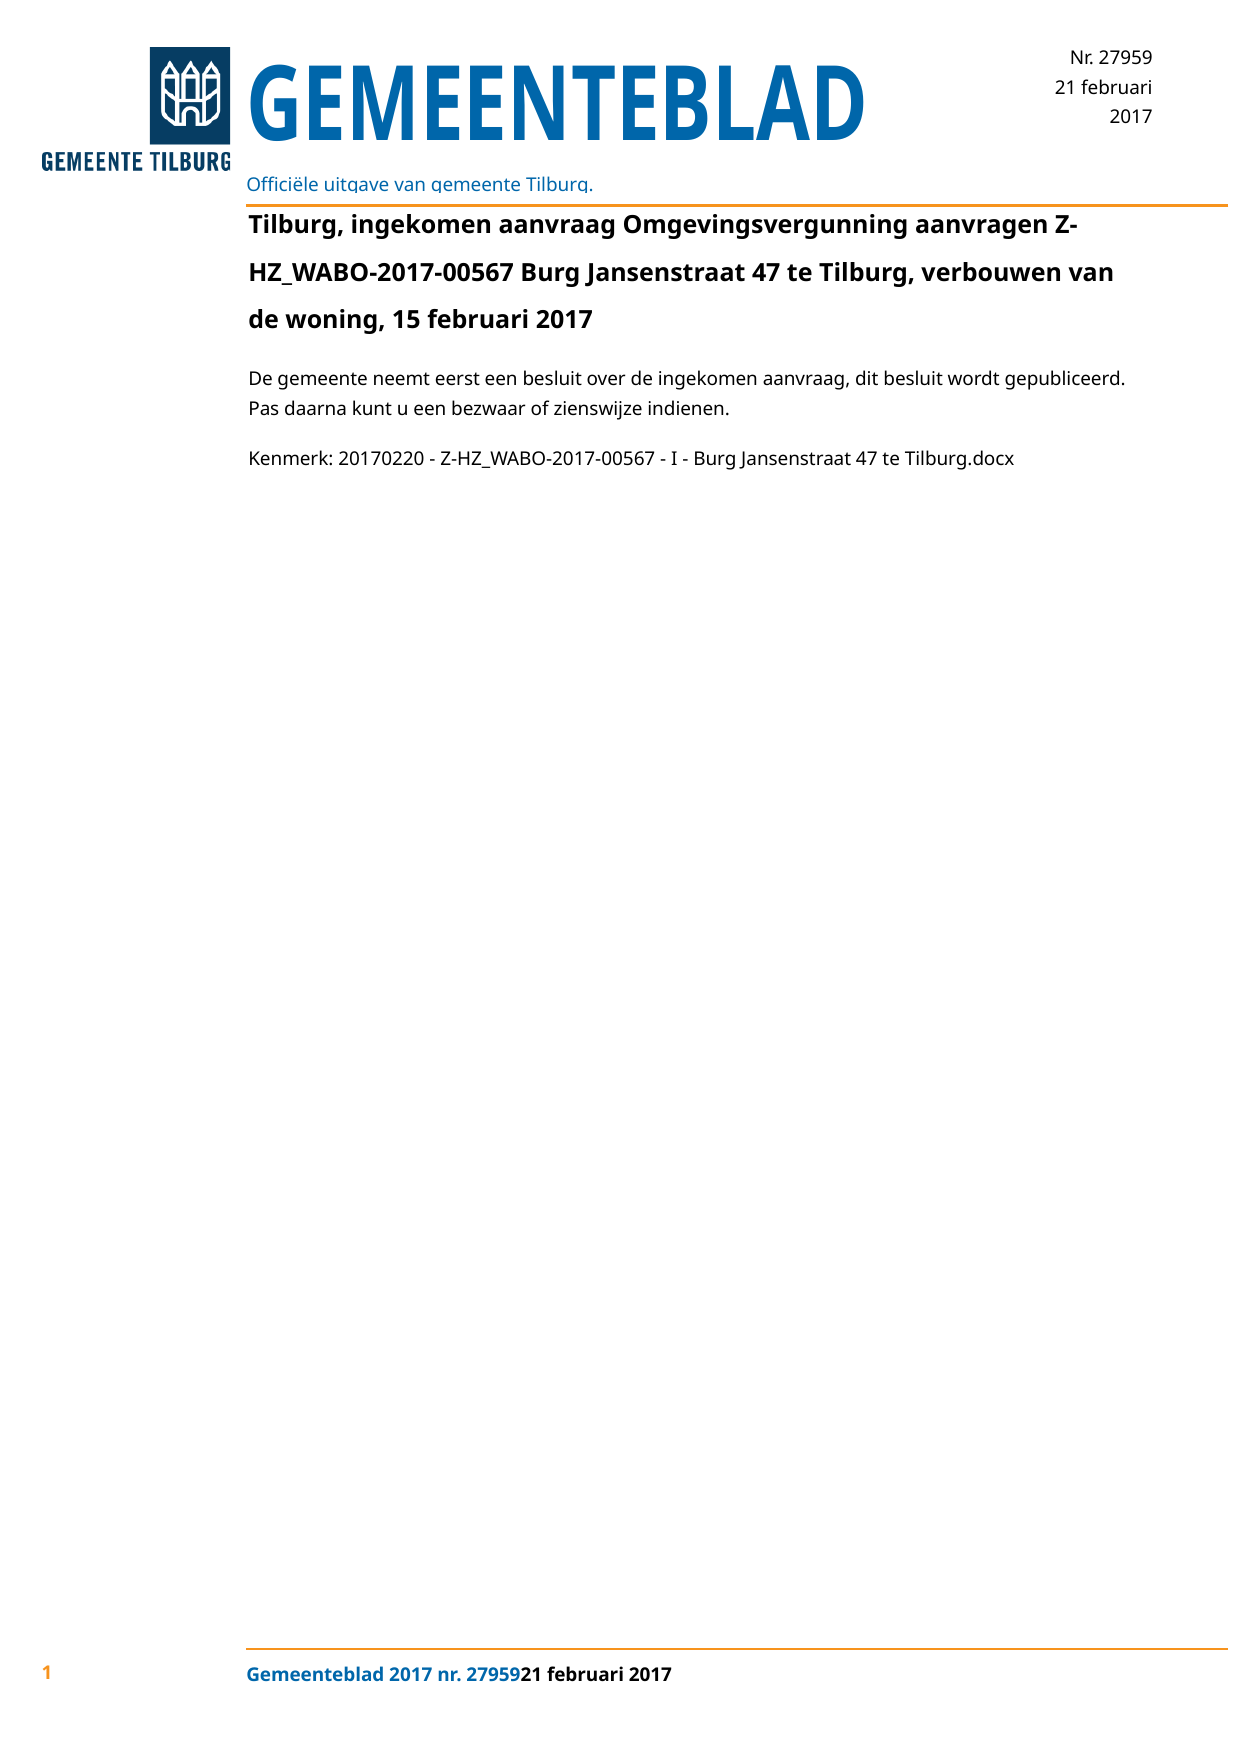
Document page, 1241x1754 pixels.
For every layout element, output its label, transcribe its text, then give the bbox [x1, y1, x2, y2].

text Kenmerk: 20170220 - Z-HZ_WABO-2017-00567 - I - Burg Jansenstraat 47 te Tilburg.docx [248, 446, 1152, 471]
text Tilburg, ingekomen aanvraag Omgevingsvergunning aanvragen Z-HZ_WABO-2017-00567 Burg Jansenstraat 47 te Tilburg, verbouwen van de woning, 15 februari 2017 [248, 207, 1152, 336]
picture [41, 47, 231, 172]
text De gemeente neemt eerst een besluit over de ingekomen aanvraag, dit besluit wordt gepubliceerd. Pas daarna kunt u een bezwaar of zienswijze indienen. [248, 366, 1152, 421]
